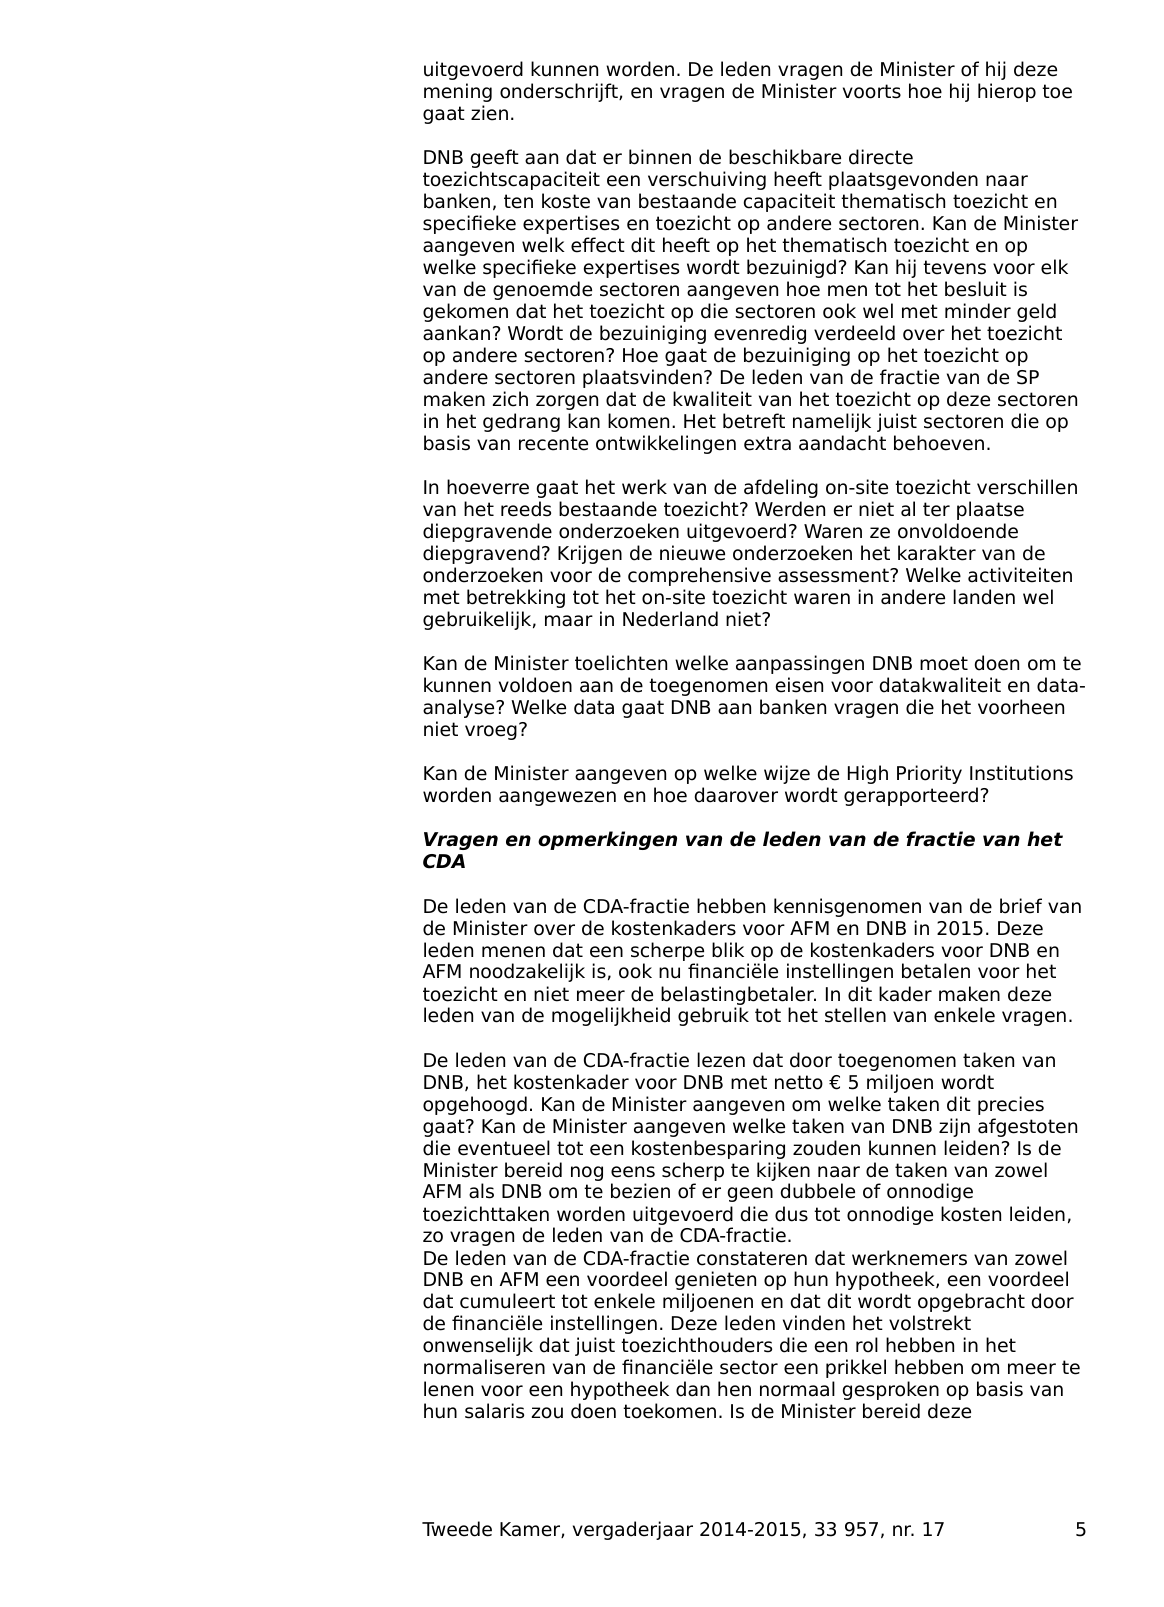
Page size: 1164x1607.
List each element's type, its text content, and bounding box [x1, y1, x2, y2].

text De leden van de CDA-fractie constateren dat werknemers van zowel DNB en AFM een voordeel genieten op hun hypotheek, een voordeel dat cumuleert tot enkele miljoenen en dat dit wordt opgebracht door de financiële instellingen. Deze leden vinden het volstrekt onwenselijk dat juist toezichthouders die een rol hebben in het normaliseren van de financiële sector een prikkel hebben om meer te lenen voor een hypotheek dan hen normaal gesproken op basis van hun salaris zou doen toekomen. Is de Minister bereid deze [422, 1247, 1087, 1423]
text De leden van de CDA-fractie lezen dat door toegenomen taken van DNB, het kostenkader voor DNB met netto € 5 miljoen wordt opgehoogd. Kan de Minister aangeven om welke taken dit precies gaat? Kan de Minister aangeven welke taken van DNB zijn afgestoten die eventueel tot een kostenbesparing zouden kunnen leiden? Is de Minister bereid nog eens scherp te kijken naar de taken van zowel AFM als DNB om te bezien of er geen dubbele of onnodige toezichttaken worden uitgevoerd die dus tot onnodige kosten leiden, zo vragen de leden van de CDA-fractie. [422, 1049, 1087, 1247]
text uitgevoerd kunnen worden. De leden vragen de Minister of hij deze mening onderschrijft, en vragen de Minister voorts hoe hij hierop toe gaat zien. [422, 59, 1087, 125]
subtitle Vragen en opmerkingen van de leden van de fractie van het CDA [422, 829, 1087, 873]
text DNB geeft aan dat er binnen de beschikbare directe toezichtscapaciteit een verschuiving heeft plaatsgevonden naar banken, ten koste van bestaande capaciteit thematisch toezicht en specifieke expertises en toezicht op andere sectoren. Kan de Minister aangeven welk effect dit heeft op het thematisch toezicht en op welke specifieke expertises wordt bezuinigd? Kan hij tevens voor elk van de genoemde sectoren aangeven hoe men tot het besluit is gekomen dat het toezicht op die sectoren ook wel met minder geld aankan? Wordt de bezuiniging evenredig verdeeld over het toezicht op andere sectoren? Hoe gaat de bezuiniging op het toezicht op andere sectoren plaatsvinden? De leden van de fractie van de SP maken zich zorgen dat de kwaliteit van het toezicht op deze sectoren in het gedrang kan komen. Het betreft namelijk juist sectoren die op basis van recente ontwikkelingen extra aandacht behoeven. [422, 147, 1087, 455]
text De leden van de CDA-fractie hebben kennisgenomen van de brief van de Minister over de kostenkaders voor AFM en DNB in 2015. Deze leden menen dat een scherpe blik op de kostenkaders voor DNB en AFM noodzakelijk is, ook nu financiële instellingen betalen voor het toezicht en niet meer de belastingbetaler. In dit kader maken deze leden van de mogelijkheid gebruik tot het stellen van enkele vragen. [422, 896, 1087, 1027]
text In hoeverre gaat het werk van de afdeling on-site toezicht verschillen van het reeds bestaande toezicht? Werden er niet al ter plaatse diepgravende onderzoeken uitgevoerd? Waren ze onvoldoende diepgravend? Krijgen de nieuwe onderzoeken het karakter van de onderzoeken voor de comprehensive assessment? Welke activiteiten met betrekking tot het on-site toezicht waren in andere landen wel gebruikelijk, maar in Nederland niet? [422, 477, 1087, 631]
text Kan de Minister toelichten welke aanpassingen DNB moet doen om te kunnen voldoen aan de toegenomen eisen voor datakwaliteit en data-analyse? Welke data gaat DNB aan banken vragen die het voorheen niet vroeg? [422, 653, 1087, 741]
text Kan de Minister aangeven op welke wijze de High Priority Institutions worden aangewezen en hoe daarover wordt gerapporteerd? [422, 763, 1087, 807]
